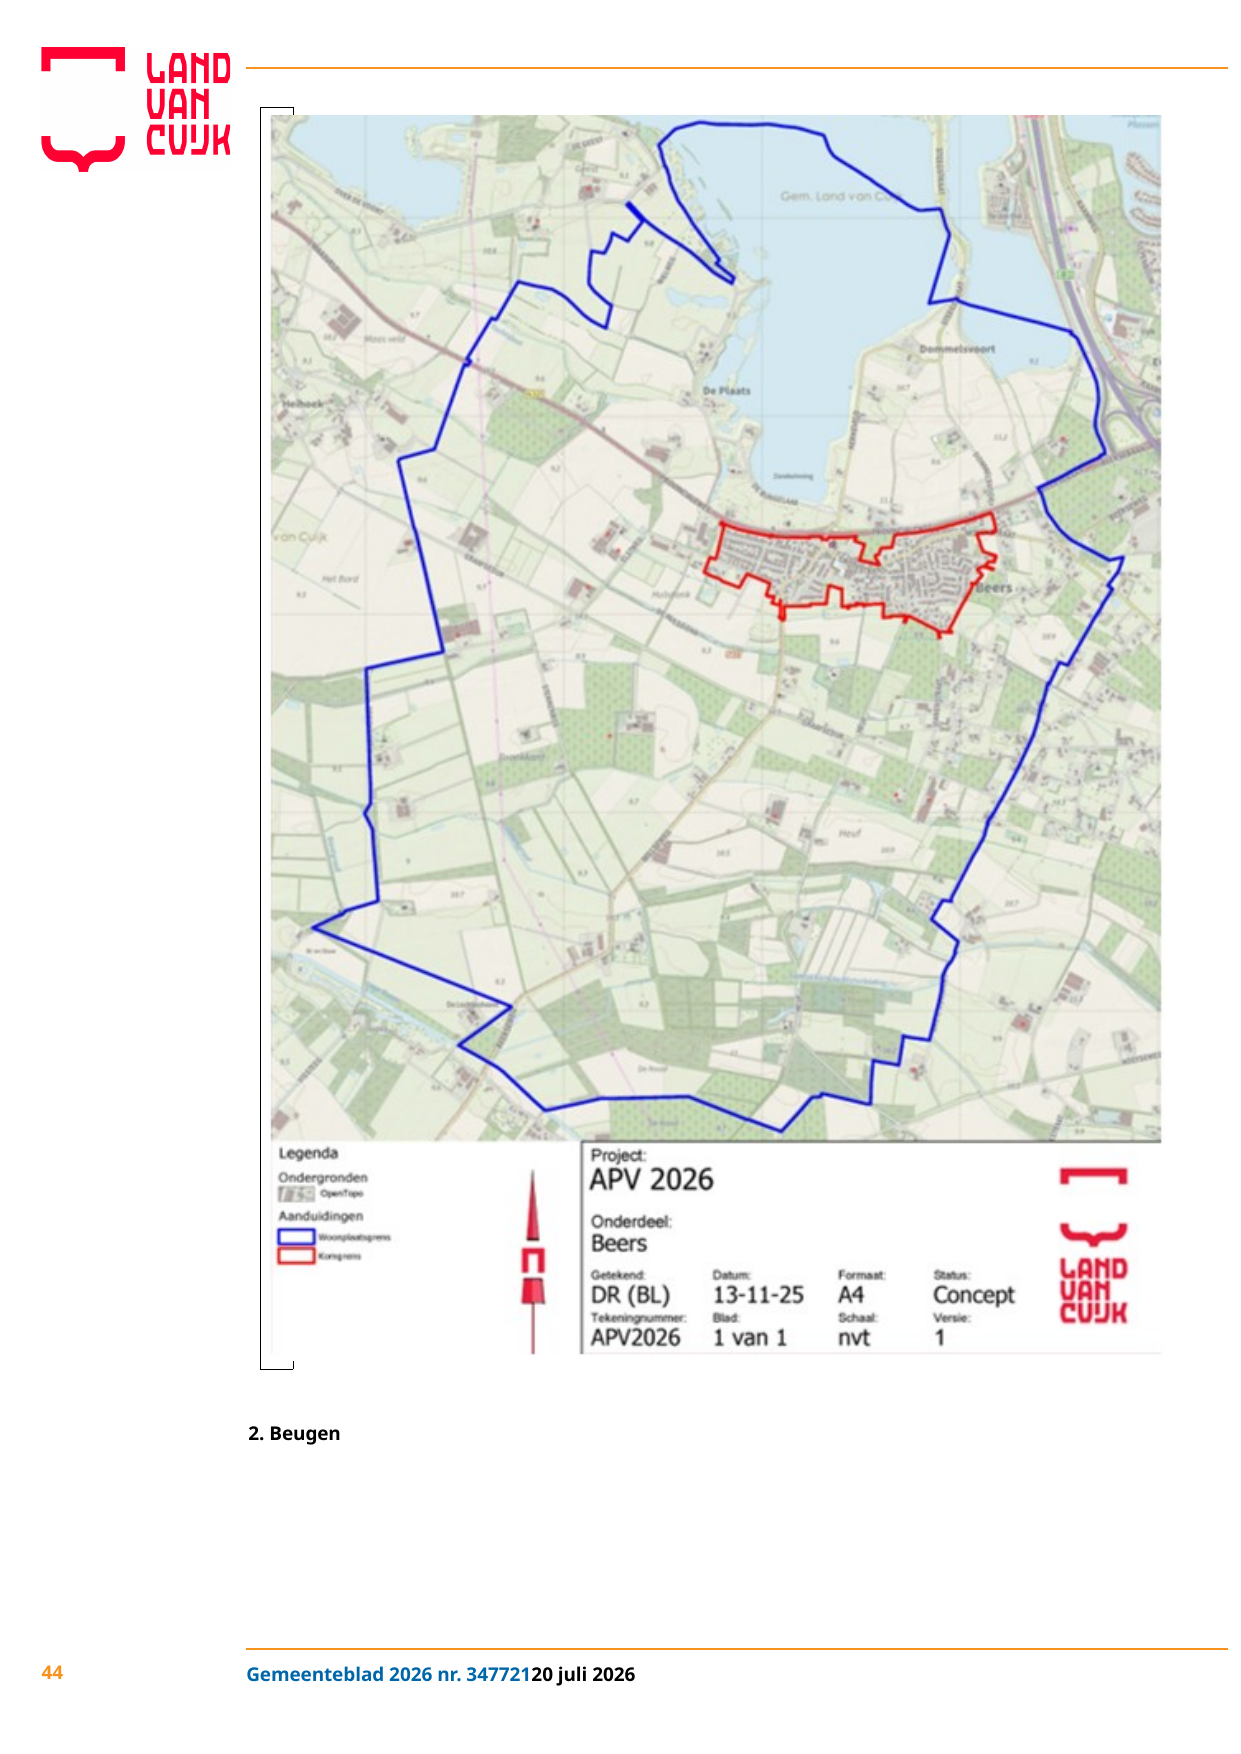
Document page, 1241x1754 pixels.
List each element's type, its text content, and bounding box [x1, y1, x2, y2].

picture [268, 115, 1173, 1361]
text 2. Beugen [248, 1420, 1152, 1446]
picture [41, 47, 231, 172]
